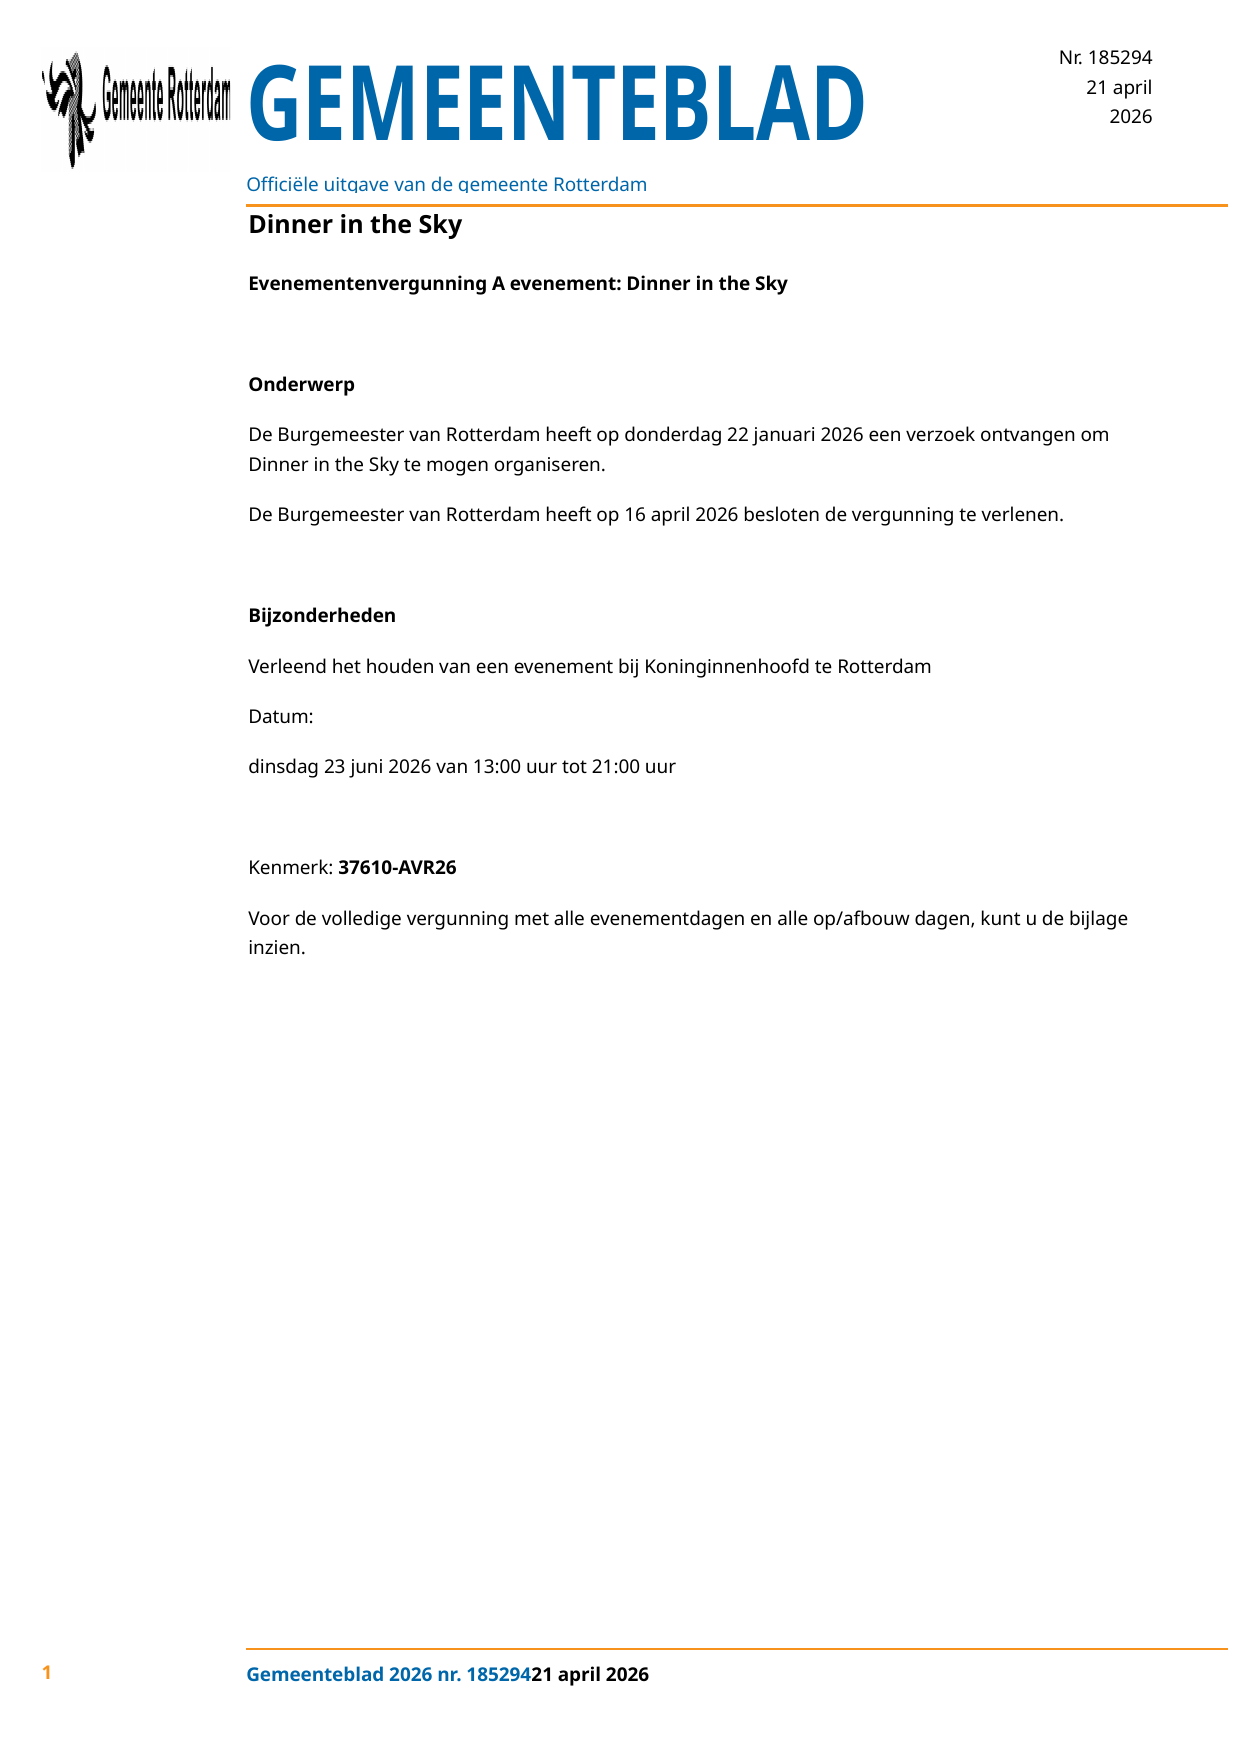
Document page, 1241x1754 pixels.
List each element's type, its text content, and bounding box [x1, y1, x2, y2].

text Voor de volledige vergunning met alle evenementdagen en alle op/afbouw dagen, kunt u de bijlage inzien. [248, 905, 1152, 960]
text Evenementenvergunning A evenement: Dinner in the Sky [248, 270, 1152, 296]
text Onderwerp [248, 371, 1152, 397]
text De Burgemeester van Rotterdam heeft op 16 april 2026 besloten de vergunning te verlenen. [248, 502, 1152, 527]
picture [41, 47, 231, 172]
text Bijzonderheden [248, 602, 1152, 628]
text Dinner in the Sky [248, 207, 1152, 241]
text Verleend het houden van een evenement bij Koninginnenhoofd te Rotterdam [248, 653, 1152, 678]
text Kenmerk: 37610-AVR26 [248, 854, 1152, 880]
text dinsdag 23 juni 2026 van 13:00 uur tot 21:00 uur [248, 754, 1152, 779]
text Datum: [248, 703, 1152, 729]
text De Burgemeester van Rotterdam heeft op donderdag 22 januari 2026 een verzoek ontvangen om Dinner in the Sky te mogen organiseren. [248, 422, 1152, 477]
